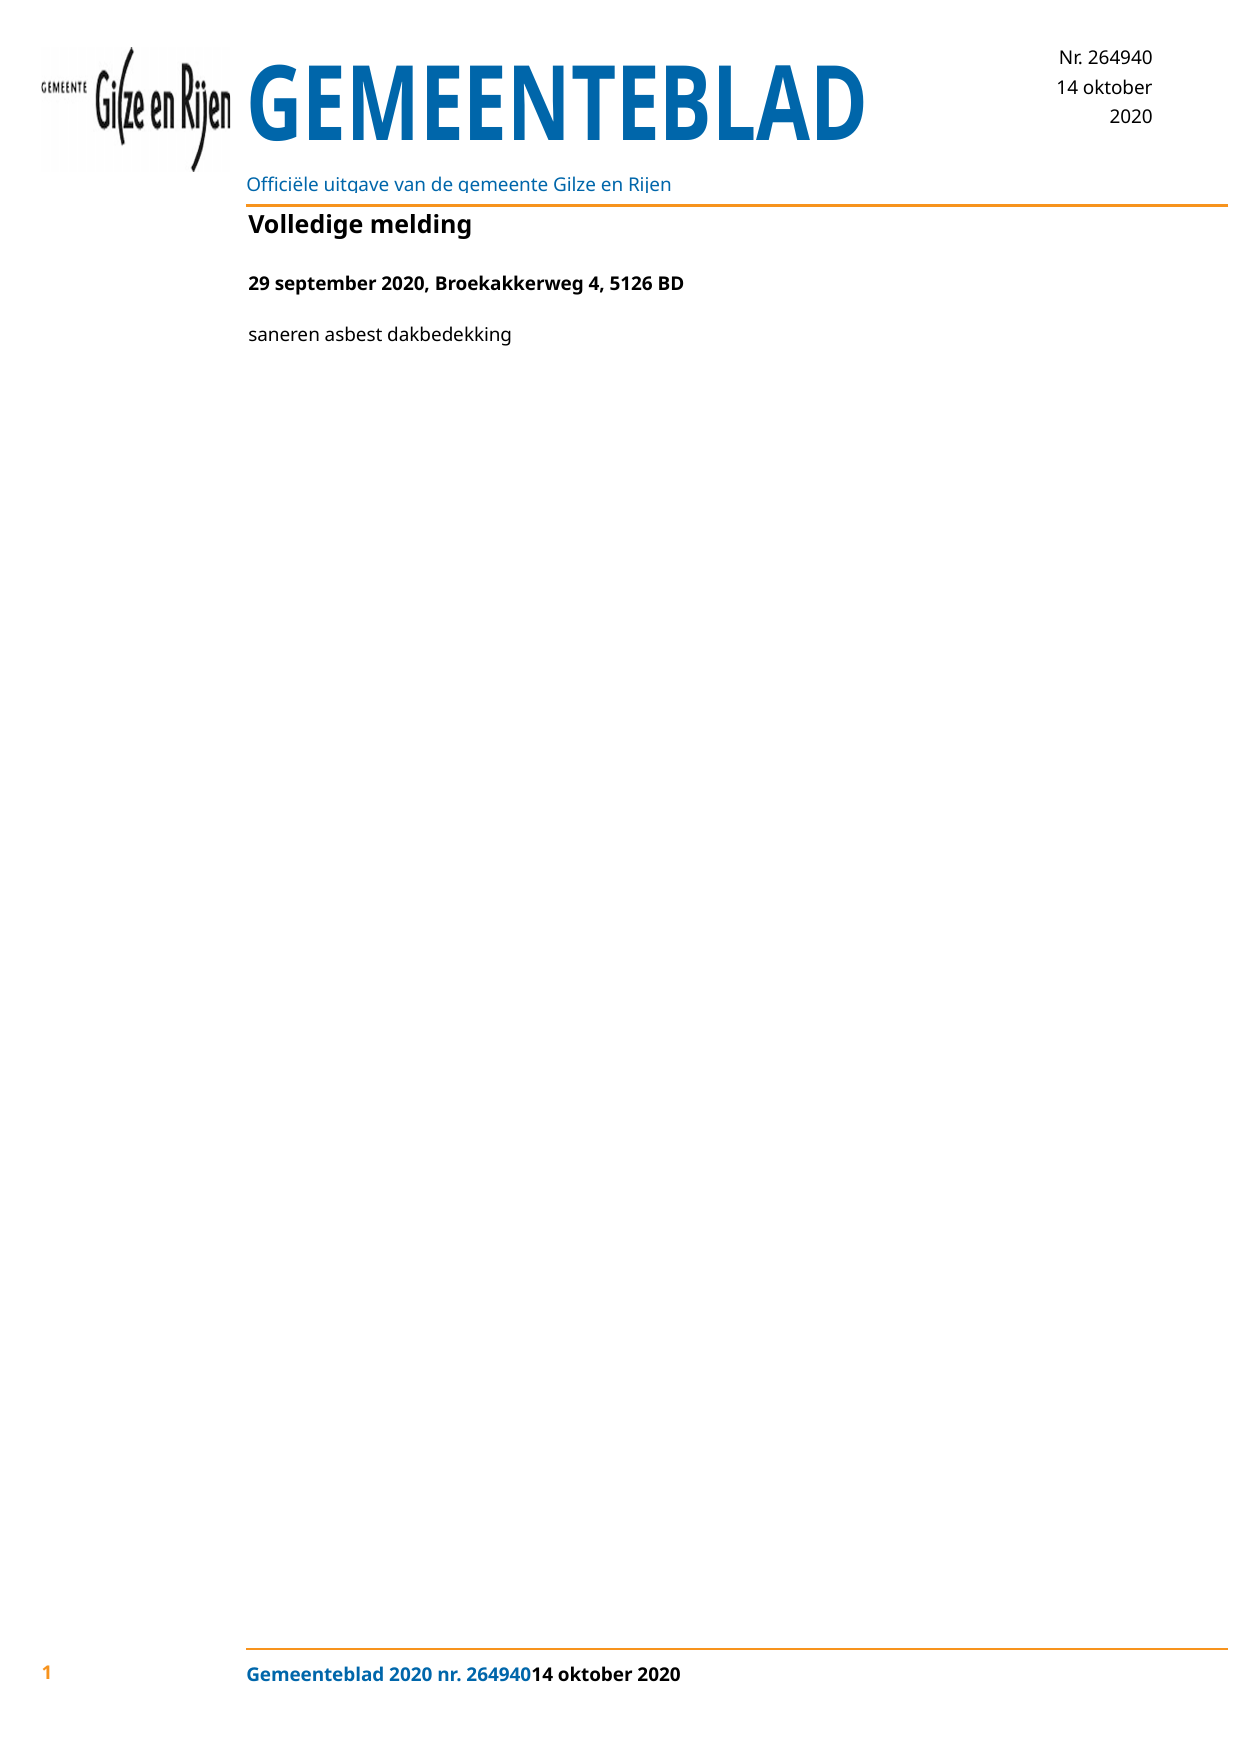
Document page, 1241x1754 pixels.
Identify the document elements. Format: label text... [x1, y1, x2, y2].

text saneren asbest dakbedekking [248, 321, 1152, 346]
text Volledige melding [248, 207, 1152, 241]
picture [41, 47, 231, 172]
text 29 september 2020, Broekakkerweg 4, 5126 BD [248, 270, 1152, 296]
